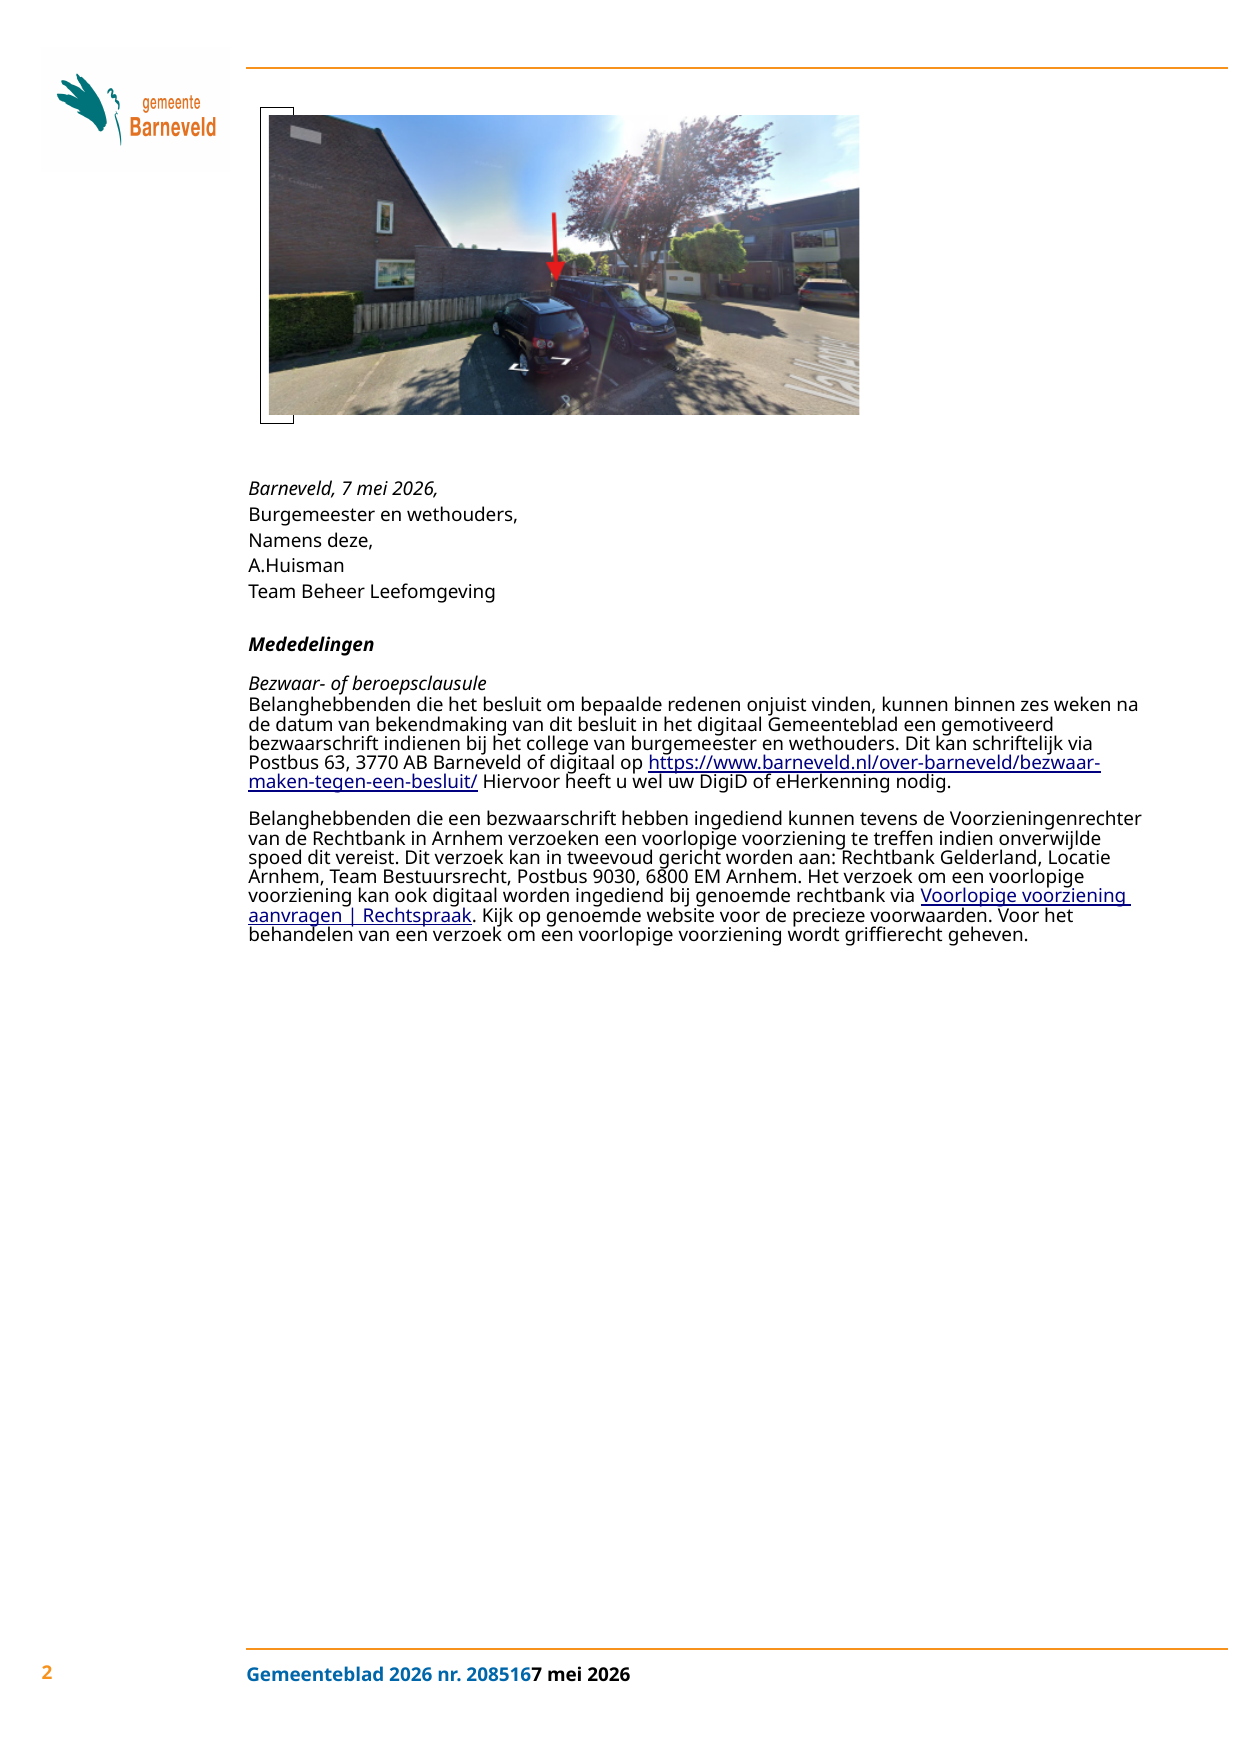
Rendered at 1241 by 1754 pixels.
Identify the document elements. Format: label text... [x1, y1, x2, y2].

text Belanghebbenden die het besluit om bepaalde redenen onjuist vinden, kunnen binnen zes weken na de datum van bekendmaking van dit besluit in het digitaal Gemeenteblad een gemotiveerd bezwaarschrift indienen bij het college van burgemeester en wethouders. Dit kan schriftelijk via Postbus 63, 3770 AB Barneveld of digitaal op https://www.barneveld.nl/over-barneveld/bezwaar-maken-tegen-een-besluit/ Hiervoor heeft u wel uw DigiD of eHerkenning nodig. [248, 696, 1152, 793]
text Barneveld, 7 mei 2026, [248, 475, 1152, 501]
text Belanghebbenden die een bezwaarschrift hebben ingediend kunnen tevens de Voorzieningenrechter van de Rechtbank in Arnhem verzoeken een voorlopige voorziening te treffen indien onverwijlde spoed dit vereist. Dit verzoek kan in tweevoud gericht worden aan: Rechtbank Gelderland, Locatie Arnhem, Team Bestuursrecht, Postbus 9030, 6800 EM Arnhem. Het verzoek om een voorlopige voorziening kan ook digitaal worden ingediend bij genoemde rechtbank via Voorlopige voorziening aanvragen | Rechtspraak. Kijk op genoemde website voor de precieze voorwaarden. Voor het behandelen van een verzoek om een voorlopige voorziening wordt griffierecht geheven. [248, 810, 1152, 945]
text Namens deze, [248, 527, 1152, 553]
text Bezwaar- of beroepsclausule [248, 671, 1152, 696]
text Mededelingen [248, 631, 1152, 657]
text Team Beheer Leefomgeving [248, 578, 1152, 604]
picture [268, 115, 860, 415]
picture [41, 47, 231, 172]
text Burgemeester en wethouders, [248, 501, 1152, 527]
text A.Huisman [248, 553, 1152, 578]
